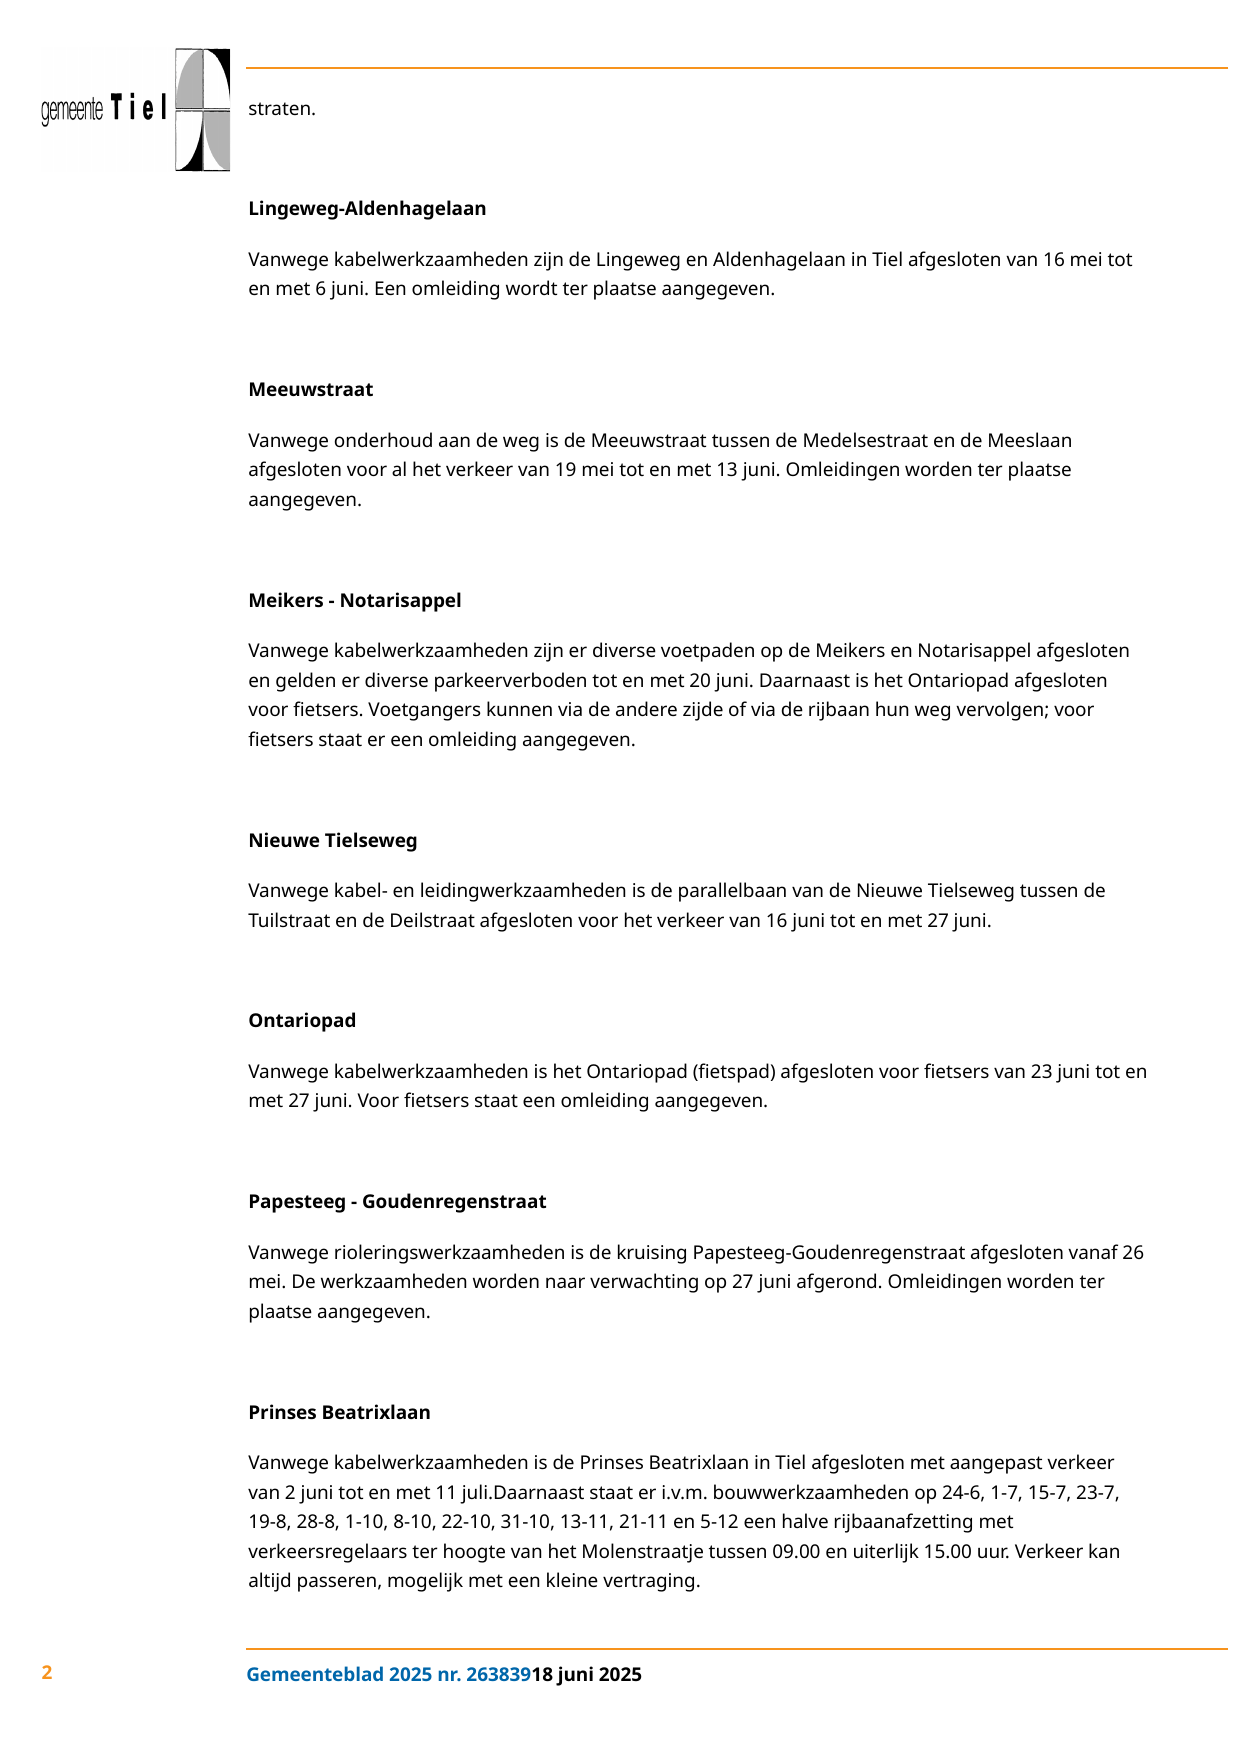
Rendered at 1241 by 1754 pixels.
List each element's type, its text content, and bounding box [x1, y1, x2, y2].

text Meikers - Notarisappel [248, 587, 1152, 613]
text Ontariopad [248, 1008, 1152, 1033]
text straten. [248, 95, 1152, 121]
text Vanwege kabelwerkzaamheden zijn er diverse voetpaden op de Meikers en Notarisappel afgesloten en gelden er diverse parkeerverboden tot en met 20 juni. Daarnaast is het Ontariopad afgesloten voor fietsers. Voetgangers kunnen via de andere zijde of via de rijbaan hun weg vervolgen; voor fietsers staat er een omleiding aangegeven. [248, 637, 1152, 752]
text Papesteeg - Goudenregenstraat [248, 1188, 1152, 1214]
text Meeuwstraat [248, 376, 1152, 402]
text Vanwege rioleringswerkzaamheden is de kruising Papesteeg-Goudenregenstraat afgesloten vanaf 26 mei. De werkzaamheden worden naar verwachting op 27 juni afgerond. Omleidingen worden ter plaatse aangegeven. [248, 1239, 1152, 1324]
text Lingeweg-Aldenhagelaan [248, 196, 1152, 221]
text Vanwege kabelwerkzaamheden is de Prinses Beatrixlaan in Tiel afgesloten met aangepast verkeer van 2 juni tot en met 11 juli.Daarnaast staat er i.v.m. bouwwerkzaamheden op 24-6, 1-7, 15-7, 23-7, 19-8, 28-8, 1-10, 8-10, 22-10, 31-10, 13-11, 21-11 en 5-12 een halve rijbaanafzetting met verkeersregelaars ter hoogte van het Molenstraatje tussen 09.00 en uiterlijk 15.00 uur. Verkeer kan altijd passeren, mogelijk met een kleine vertraging. [248, 1449, 1152, 1593]
text Prinses Beatrixlaan [248, 1399, 1152, 1425]
text Vanwege kabelwerkzaamheden is het Ontariopad (fietspad) afgesloten voor fietsers van 23 juni tot en met 27 juni. Voor fietsers staat een omleiding aangegeven. [248, 1058, 1152, 1113]
text Vanwege kabel- en leidingwerkzaamheden is de parallelbaan van de Nieuwe Tielseweg tussen de Tuilstraat en de Deilstraat afgesloten voor het verkeer van 16 juni tot en met 27 juni. [248, 877, 1152, 933]
text Vanwege onderhoud aan de weg is de Meeuwstraat tussen de Medelsestraat en de Meeslaan afgesloten voor al het verkeer van 19 mei tot en met 13 juni. Omleidingen worden ter plaatse aangegeven. [248, 427, 1152, 512]
text Nieuwe Tielseweg [248, 827, 1152, 853]
text Vanwege kabelwerkzaamheden zijn de Lingeweg en Aldenhagelaan in Tiel afgesloten van 16 mei tot en met 6 juni. Een omleiding wordt ter plaatse aangegeven. [248, 246, 1152, 301]
picture [41, 47, 231, 172]
